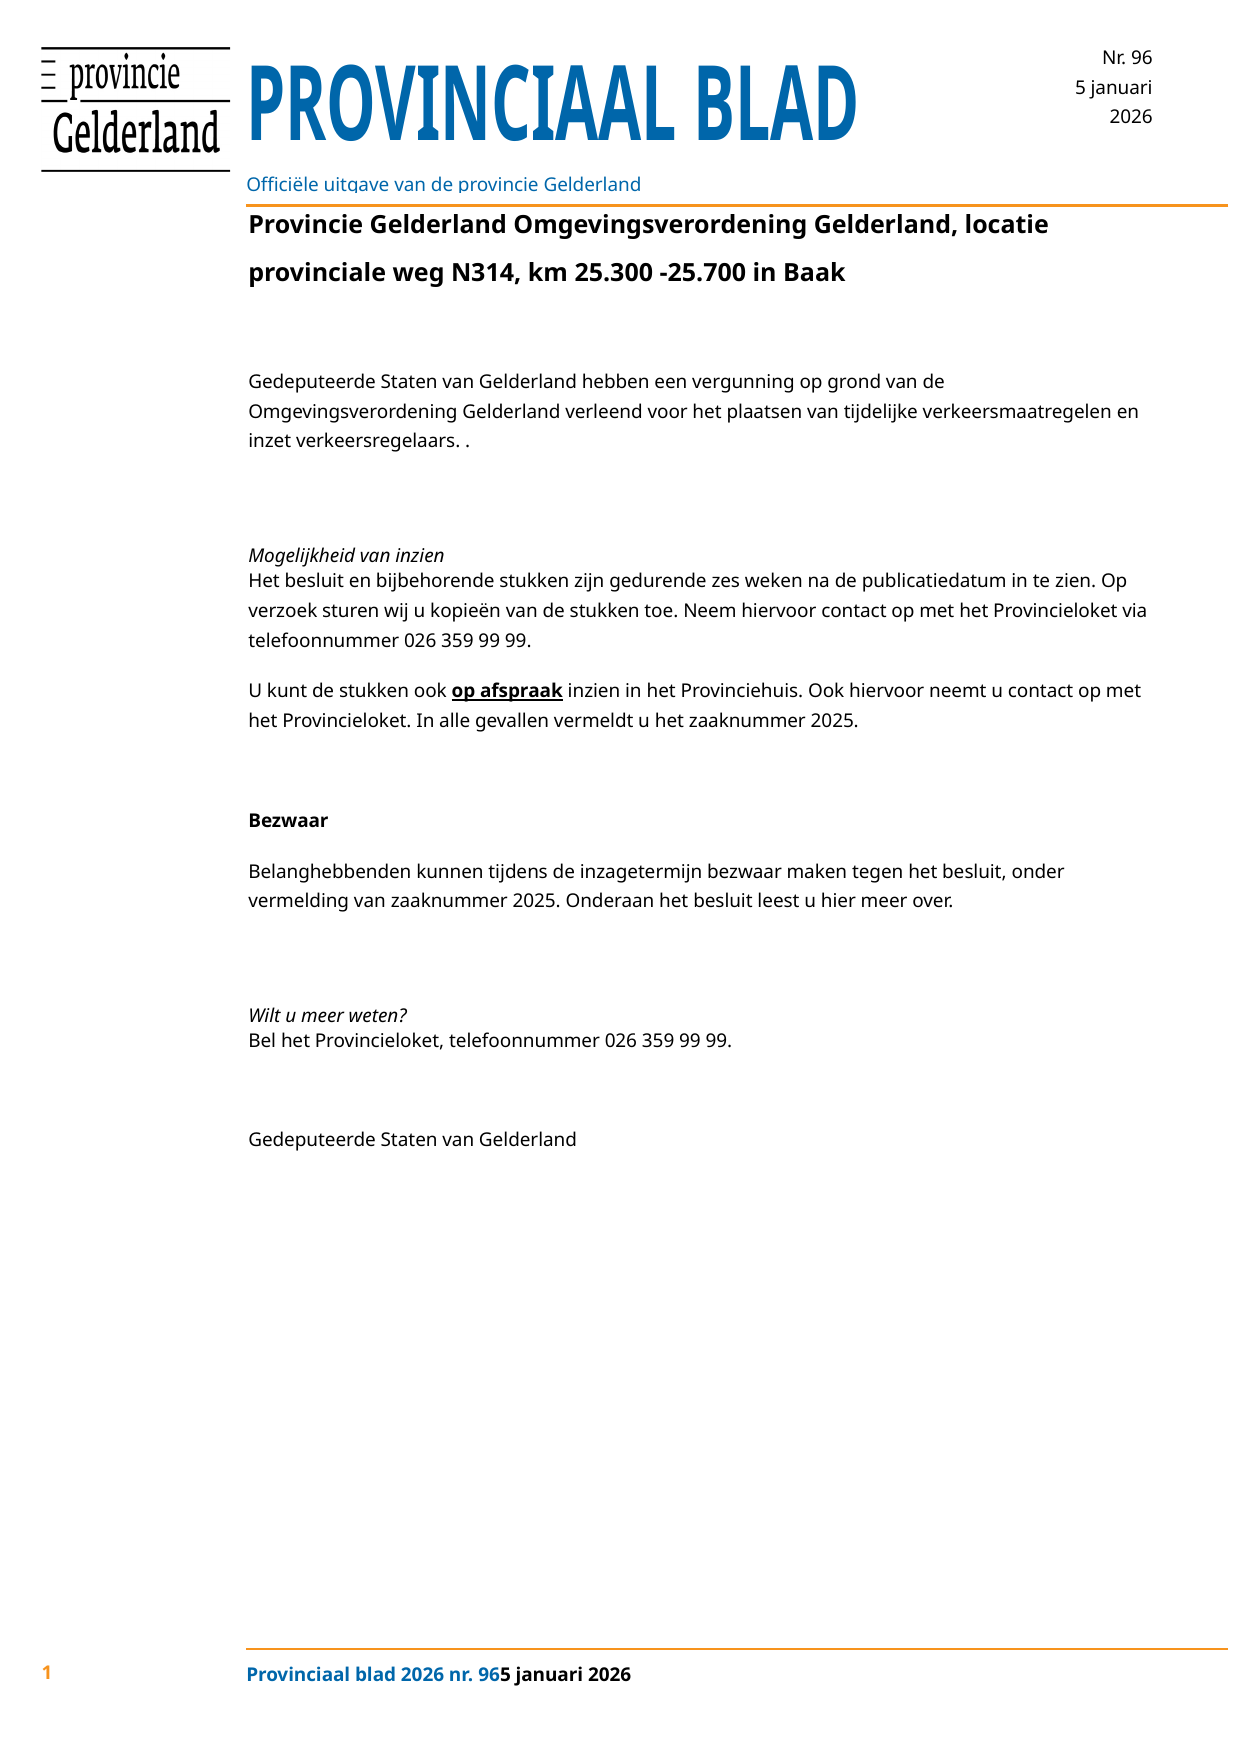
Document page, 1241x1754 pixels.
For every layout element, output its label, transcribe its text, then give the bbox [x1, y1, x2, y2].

text Wilt u meer weten? [248, 1002, 1152, 1028]
text Gedeputeerde Staten van Gelderland hebben een vergunning op grond van de Omgevingsverordening Gelderland verleend voor het plaatsen van tijdelijke verkeersmaatregelen en inzet verkeersregelaars. . [248, 368, 1152, 453]
picture [41, 47, 231, 172]
text Gedeputeerde Staten van Gelderland [248, 1126, 1152, 1152]
text Bel het Provincieloket, telefoonnummer 026 359 99 99. [248, 1028, 1152, 1053]
text Belanghebbenden kunnen tijdens de inzagetermijn bezwaar maken tegen het besluit, onder vermelding van zaaknummer 2025. Onderaan het besluit leest u hier meer over. [248, 858, 1152, 913]
text Provincie Gelderland Omgevingsverordening Gelderland, locatie provinciale weg N314, km 25.300 -25.700 in Baak [248, 207, 1152, 288]
text Bezwaar [248, 808, 1152, 833]
text U kunt de stukken ook op afspraak inzien in het Provinciehuis. Ook hiervoor neemt u contact op met het Provincieloket. In alle gevallen vermeldt u het zaaknummer 2025. [248, 677, 1152, 732]
text Het besluit en bijbehorende stukken zijn gedurende zes weken na de publicatiedatum in te zien. Op verzoek sturen wij u kopieën van de stukken toe. Neem hiervoor contact op met het Provincieloket via telefoonnummer 026 359 99 99. [248, 568, 1152, 652]
text Mogelijkheid van inzien [248, 542, 1152, 568]
